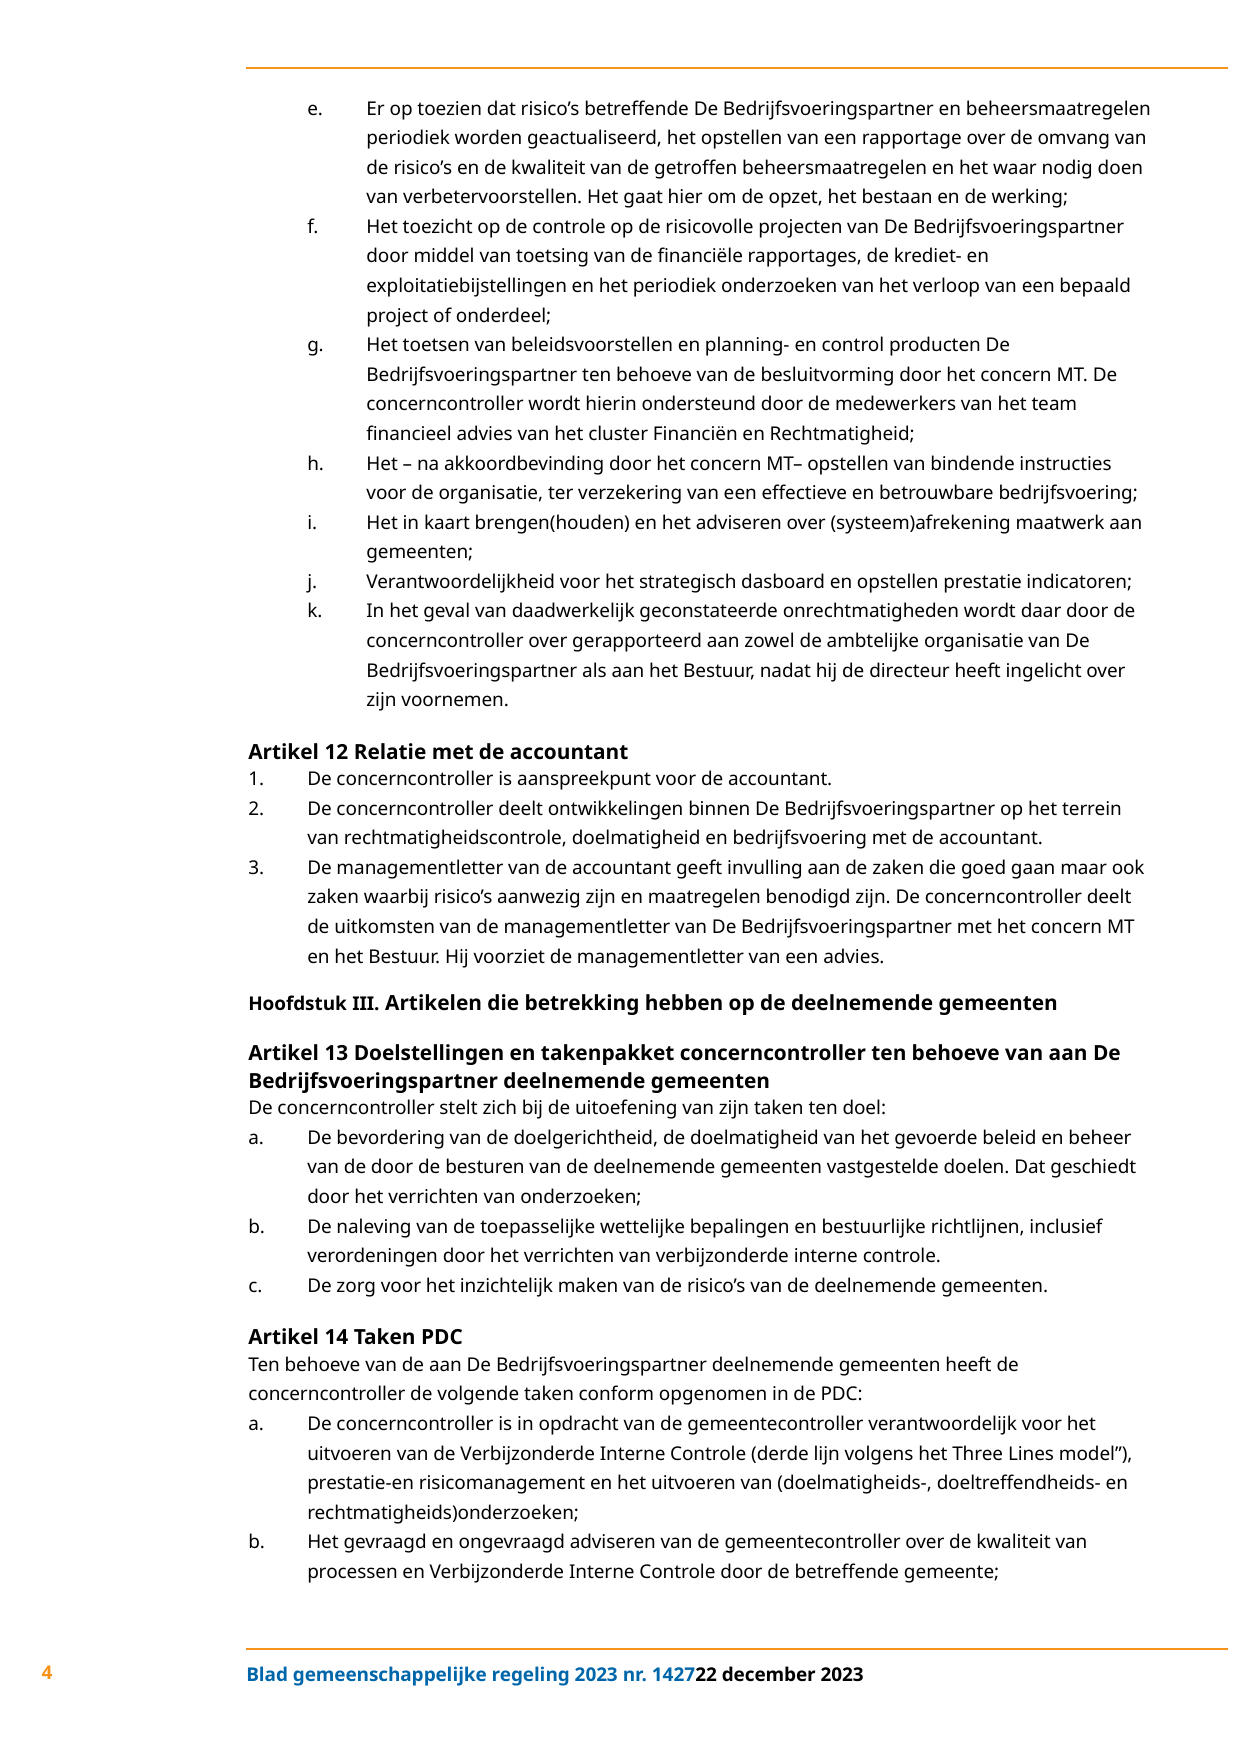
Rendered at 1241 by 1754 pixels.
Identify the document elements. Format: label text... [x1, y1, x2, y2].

list Het toezicht op de controle op de risicovolle projecten van De Bedrijfsvoeringspartner door middel van toetsing van de financiële rapportages, de krediet- en exploitatiebijstellingen en het periodiek onderzoeken van het verloop van een bepaald project of onderdeel; [307, 213, 1152, 328]
list De managementletter van de accountant geeft invulling aan de zaken die goed gaan maar ook zaken waarbij risico’s aanwezig zijn en maatregelen benodigd zijn. De concerncontroller deelt de uitkomsten van de managementletter van De Bedrijfsvoeringspartner met het concern MT en het Bestuur. Hij voorziet de managementletter van een advies. [248, 854, 1152, 968]
list Het in kaart brengen(houden) en het adviseren over (systeem)afrekening maatwerk aan gemeenten; [307, 509, 1152, 564]
list De bevordering van de doelgerichtheid, de doelmatigheid van het gevoerde beleid en beheer van de door de besturen van de deelnemende gemeenten vastgestelde doelen. Dat geschiedt door het verrichten van onderzoeken; [248, 1124, 1152, 1209]
text Artikel 12 Relatie met de accountant [248, 737, 1152, 765]
list In het geval van daadwerkelijk geconstateerde onrechtmatigheden wordt daar door de concerncontroller over gerapporteerd aan zowel de ambtelijke organisatie van De Bedrijfsvoeringspartner als aan het Bestuur, nadat hij de directeur heeft ingelicht over zijn voornemen. [307, 598, 1152, 712]
text Artikel 14 Taken PDC [248, 1322, 1152, 1351]
list Verantwoordelijkheid voor het strategisch dasboard en opstellen prestatie indicatoren; [307, 568, 1152, 594]
list De concerncontroller is in opdracht van de gemeentecontroller verantwoordelijk voor het uitvoeren van de Verbijzonderde Interne Controle (derde lijn volgens het Three Lines model”), prestatie-en risicomanagement en het uitvoeren van (doelmatigheids-, doeltreffendheids- en rechtmatigheids)onderzoeken; [248, 1410, 1152, 1524]
list De zorg voor het inzichtelijk maken van de risico’s van de deelnemende gemeenten. [248, 1272, 1152, 1298]
list Het gevraagd en ongevraagd adviseren van de gemeentecontroller over de kwaliteit van processen en Verbijzonderde Interne Controle door de betreffende gemeente; [248, 1528, 1152, 1584]
text Artikel 13 Doelstellingen en takenpakket concerncontroller ten behoeve van aan De Bedrijfsvoeringspartner deelnemende gemeenten [248, 1038, 1152, 1094]
list Er op toezien dat risico’s betreffende De Bedrijfsvoeringspartner en beheersmaatregelen periodiek worden geactualiseerd, het opstellen van een rapportage over de omvang van de risico’s en de kwaliteit van de getroffen beheersmaatregelen en het waar nodig doen van verbetervoorstellen. Het gaat hier om de opzet, het bestaan en de werking; [307, 95, 1152, 209]
text De concerncontroller stelt zich bij de uitoefening van zijn taken ten doel: [248, 1094, 1152, 1120]
text Ten behoeve van de aan De Bedrijfsvoeringspartner deelnemende gemeenten heeft de concerncontroller de volgende taken conform opgenomen in de PDC: [248, 1351, 1152, 1406]
picture [41, 47, 231, 172]
list De concerncontroller deelt ontwikkelingen binnen De Bedrijfsvoeringspartner op het terrein van rechtmatigheidscontrole, doelmatigheid en bedrijfsvoering met de accountant. [248, 795, 1152, 850]
list De naleving van de toepasselijke wettelijke bepalingen en bestuurlijke richtlijnen, inclusief verordeningen door het verrichten van verbijzonderde interne controle. [248, 1213, 1152, 1268]
list Het – na akkoordbevinding door het concern MT– opstellen van bindende instructies voor de organisatie, ter verzekering van een effectieve en betrouwbare bedrijfsvoering; [307, 450, 1152, 505]
list De concerncontroller is aanspreekpunt voor de accountant. [248, 765, 1152, 791]
text Hoofdstuk III. Artikelen die betrekking hebben op de deelnemende gemeenten [248, 988, 1152, 1017]
list Het toetsen van beleidsvoorstellen en planning- en control producten De Bedrijfsvoeringspartner ten behoeve van de besluitvorming door het concern MT. De concerncontroller wordt hierin ondersteund door de medewerkers van het team financieel advies van het cluster Financiën en Rechtmatigheid; [307, 331, 1152, 446]
